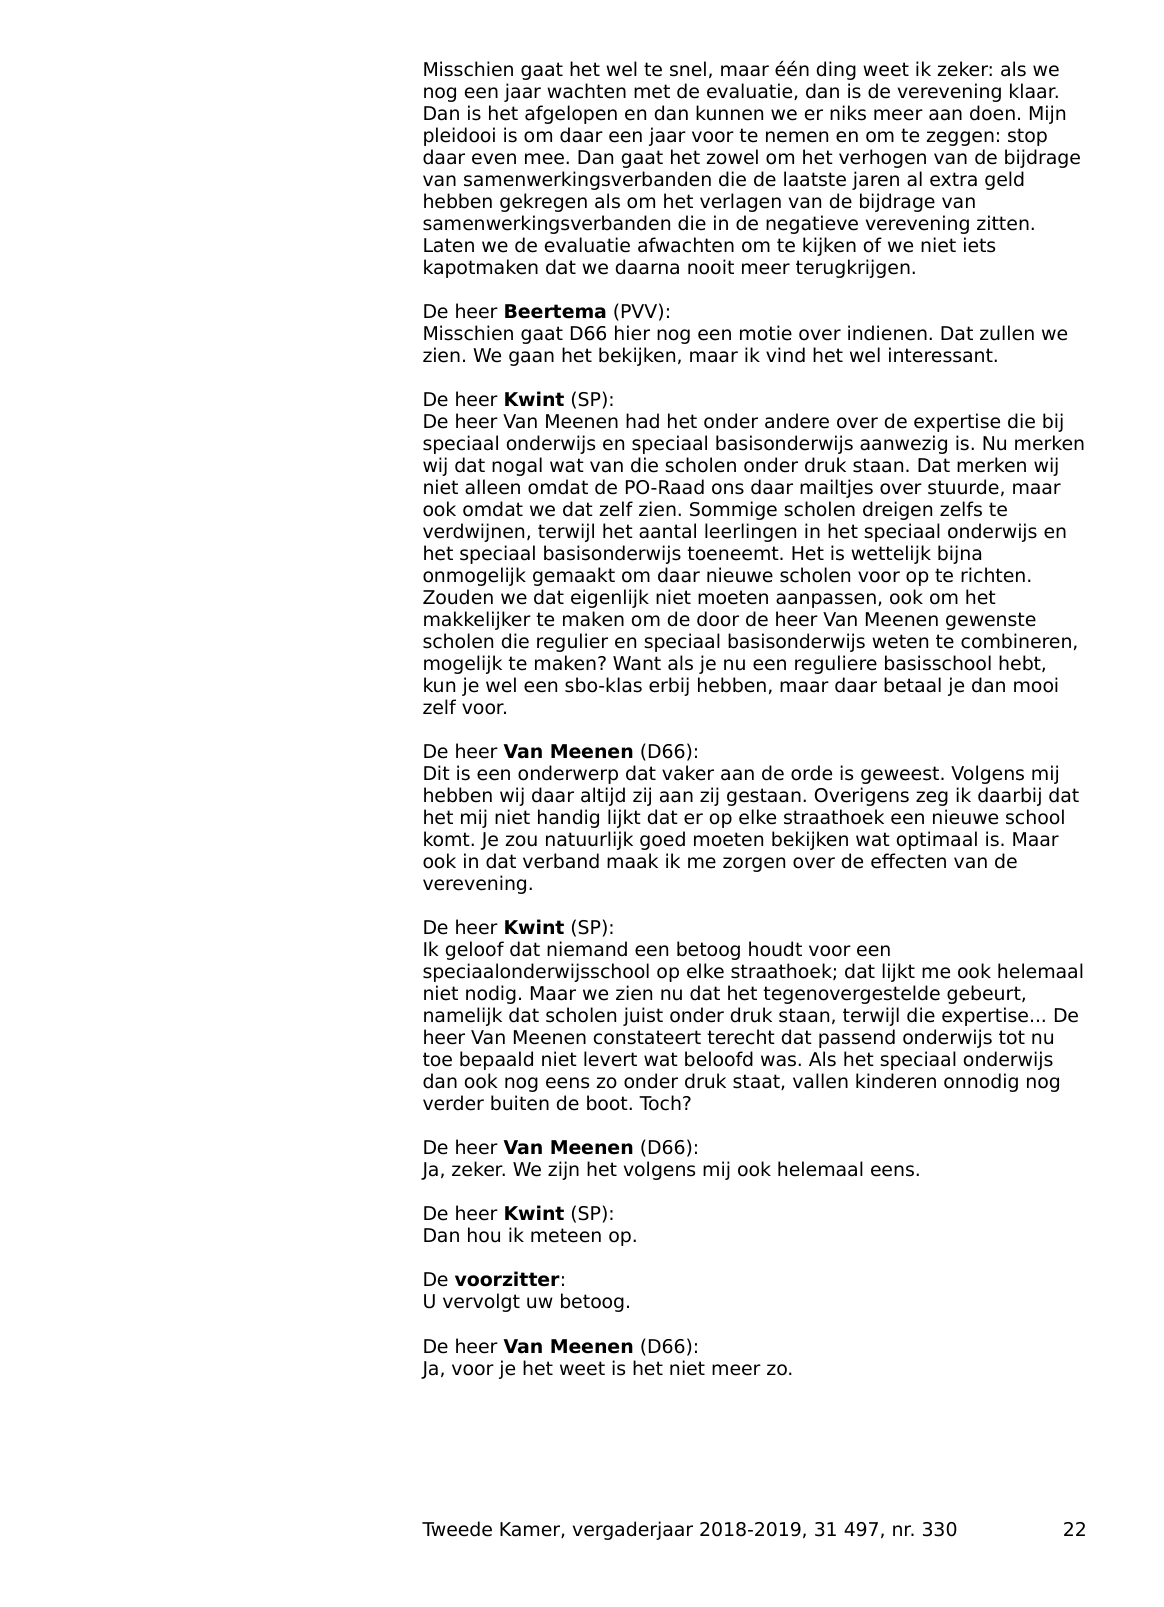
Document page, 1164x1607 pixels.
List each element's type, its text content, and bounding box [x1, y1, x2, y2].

text U vervolgt uw betoog. [422, 1291, 1087, 1313]
text De heer Beertema (PVV): [422, 301, 1087, 323]
text De heer Van Meenen had het onder andere over de expertise die bij speciaal onderwijs en speciaal basisonderwijs aanwezig is. Nu merken wij dat nogal wat van die scholen onder druk staan. Dat merken wij niet alleen omdat de PO-Raad ons daar mailtjes over stuurde, maar ook omdat we dat zelf zien. Sommige scholen dreigen zelfs te verdwijnen, terwijl het aantal leerlingen in het speciaal onderwijs en het speciaal basisonderwijs toeneemt. Het is wettelijk bijna onmogelijk gemaakt om daar nieuwe scholen voor op te richten. Zouden we dat eigenlijk niet moeten aanpassen, ook om het makkelijker te maken om de door de heer Van Meenen gewenste scholen die regulier en speciaal basisonderwijs weten te combineren, mogelijk te maken? Want als je nu een reguliere basisschool hebt, kun je wel een sbo-klas erbij hebben, maar daar betaal je dan mooi zelf voor. [422, 411, 1087, 719]
text Ik geloof dat niemand een betoog houdt voor een speciaalonderwijsschool op elke straathoek; dat lijkt me ook helemaal niet nodig. Maar we zien nu dat het tegenovergestelde gebeurt, namelijk dat scholen juist onder druk staan, terwijl die expertise... De heer Van Meenen constateert terecht dat passend onderwijs tot nu toe bepaald niet levert wat beloofd was. Als het speciaal onderwijs dan ook nog eens zo onder druk staat, vallen kinderen onnodig nog verder buiten de boot. Toch? [422, 939, 1087, 1115]
text Misschien gaat D66 hier nog een motie over indienen. Dat zullen we zien. We gaan het bekijken, maar ik vind het wel interessant. [422, 323, 1087, 367]
text De heer Kwint (SP): [422, 1203, 1087, 1225]
text Dan hou ik meteen op. [422, 1225, 1087, 1247]
text De heer Kwint (SP): [422, 917, 1087, 939]
text De voorzitter: [422, 1269, 1087, 1291]
text De heer Kwint (SP): [422, 389, 1087, 411]
text Ja, voor je het weet is het niet meer zo. [422, 1357, 1087, 1379]
text De heer Van Meenen (D66): [422, 1137, 1087, 1159]
text Dit is een onderwerp dat vaker aan de orde is geweest. Volgens mij hebben wij daar altijd zij aan zij gestaan. Overigens zeg ik daarbij dat het mij niet handig lijkt dat er op elke straathoek een nieuwe school komt. Je zou natuurlijk goed moeten bekijken wat optimaal is. Maar ook in dat verband maak ik me zorgen over de effecten van de verevening. [422, 763, 1087, 895]
text Ja, zeker. We zijn het volgens mij ook helemaal eens. [422, 1159, 1087, 1181]
text De heer Van Meenen (D66): [422, 741, 1087, 763]
text Misschien gaat het wel te snel, maar één ding weet ik zeker: als we nog een jaar wachten met de evaluatie, dan is de verevening klaar. Dan is het afgelopen en dan kunnen we er niks meer aan doen. Mijn pleidooi is om daar een jaar voor te nemen en om te zeggen: stop daar even mee. Dan gaat het zowel om het verhogen van de bijdrage van samenwerkingsverbanden die de laatste jaren al extra geld hebben gekregen als om het verlagen van de bijdrage van samenwerkingsverbanden die in de negatieve verevening zitten. Laten we de evaluatie afwachten om te kijken of we niet iets kapotmaken dat we daarna nooit meer terugkrijgen. [422, 59, 1087, 279]
text De heer Van Meenen (D66): [422, 1336, 1087, 1357]
